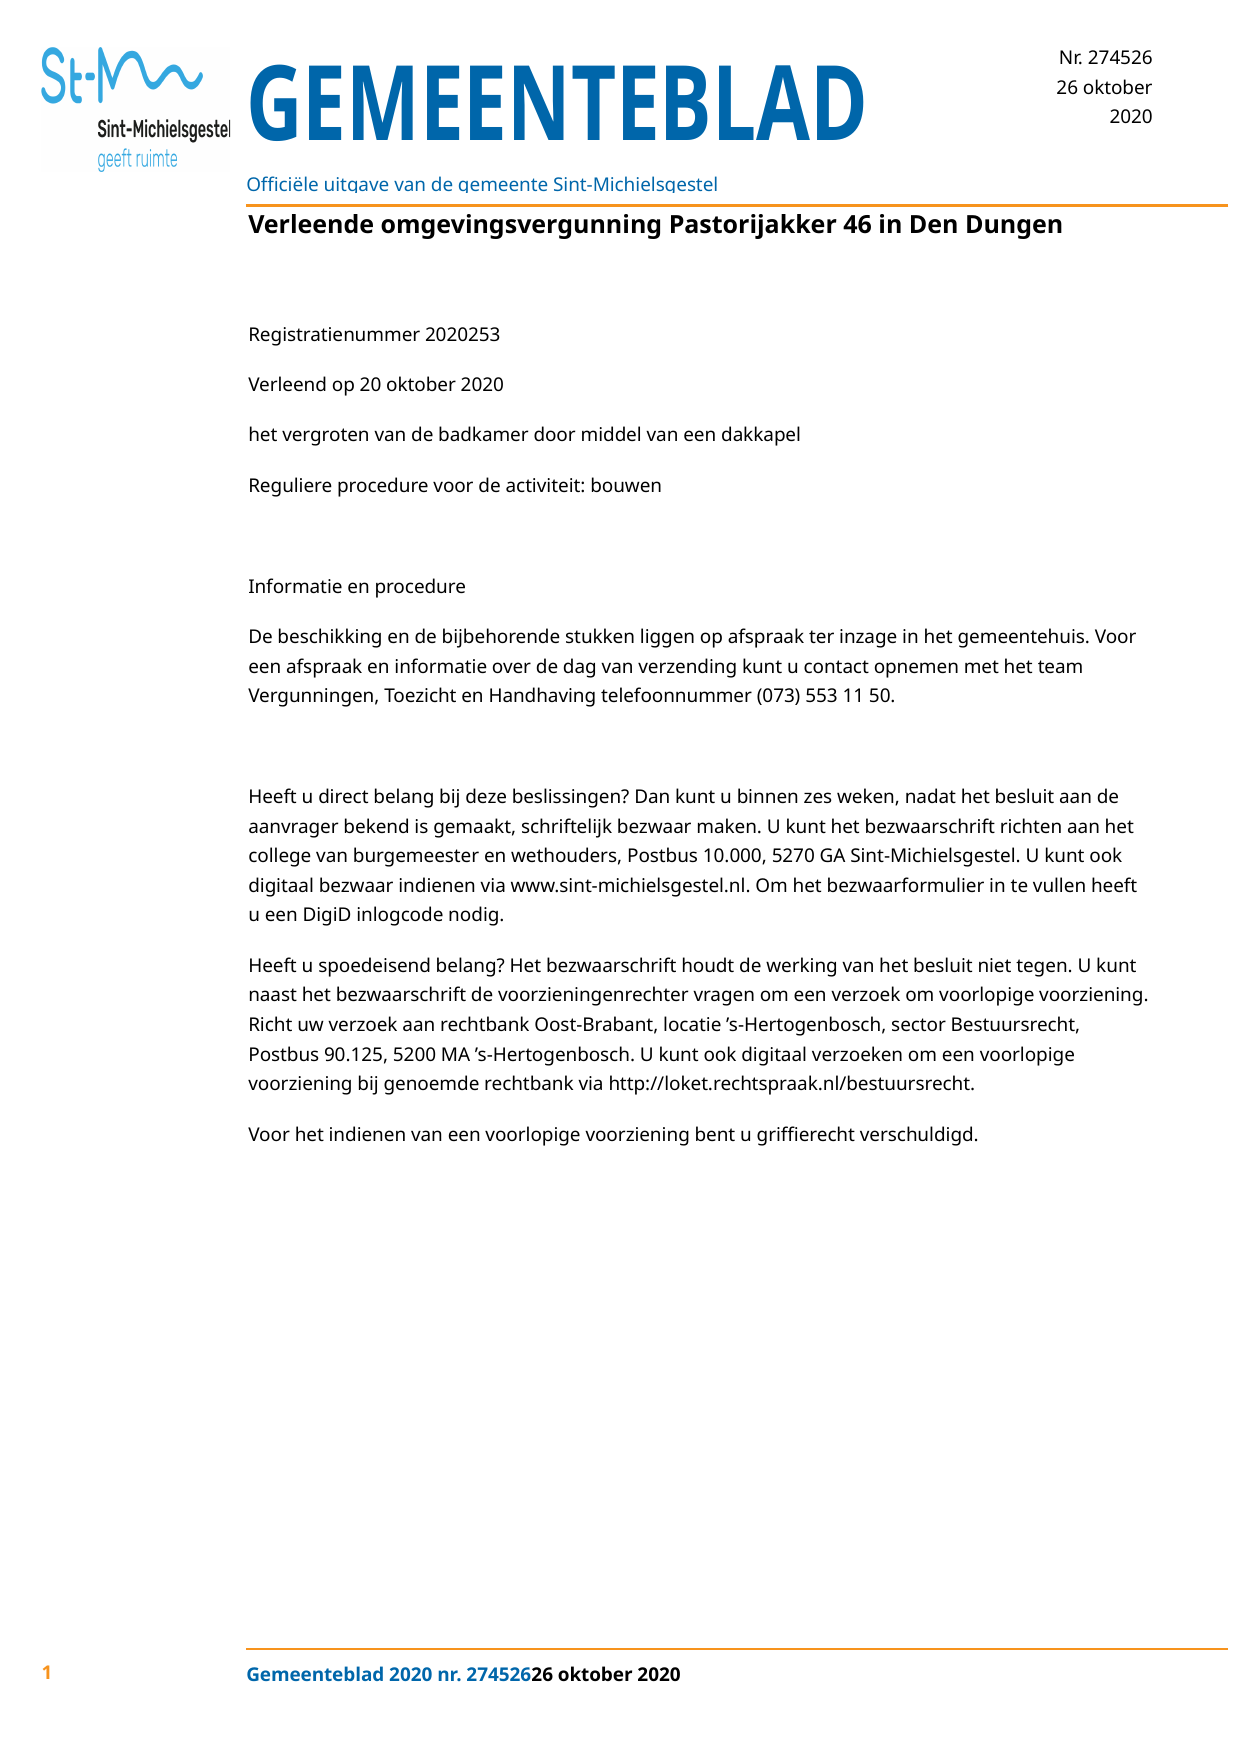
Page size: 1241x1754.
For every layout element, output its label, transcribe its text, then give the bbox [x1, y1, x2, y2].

text De beschikking en de bijbehorende stukken liggen op afspraak ter inzage in het gemeentehuis. Voor een afspraak en informatie over de dag van verzending kunt u contact opnemen met het team Vergunningen, Toezicht en Handhaving telefoonnummer (073) 553 11 50. [248, 623, 1152, 708]
text Heeft u spoedeisend belang? Het bezwaarschrift houdt de werking van het besluit niet tegen. U kunt naast het bezwaarschrift de voorzieningenrechter vragen om een verzoek om voorlopige voorziening. Richt uw verzoek aan rechtbank Oost-Brabant, locatie ’s-Hertogenbosch, sector Bestuursrecht, Postbus 90.125, 5200 MA ’s-Hertogenbosch. U kunt ook digitaal verzoeken om een voorlopige voorziening bij genoemde rechtbank via http://loket.rechtspraak.nl/bestuursrecht. [248, 952, 1152, 1096]
text Verleend op 20 oktober 2020 [248, 371, 1152, 397]
text Verleende omgevingsvergunning Pastorijakker 46 in Den Dungen [248, 207, 1152, 241]
text Heeft u direct belang bij deze beslissingen? Dan kunt u binnen zes weken, nadat het besluit aan de aanvrager bekend is gemaakt, schriftelijk bezwaar maken. U kunt het bezwaarschrift richten aan het college van burgemeester en wethouders, Postbus 10.000, 5270 GA Sint-Michielsgestel. U kunt ook digitaal bezwaar indienen via www.sint-michielsgestel.nl. Om het bezwaarformulier in te vullen heeft u een DigiD inlogcode nodig. [248, 783, 1152, 927]
text Informatie en procedure [248, 573, 1152, 598]
picture [41, 47, 231, 172]
text het vergroten van de badkamer door middel van een dakkapel [248, 422, 1152, 447]
text Registratienummer 2020253 [248, 321, 1152, 346]
text Reguliere procedure voor de activiteit: bouwen [248, 472, 1152, 498]
text Voor het indienen van een voorlopige voorziening bent u griffierecht verschuldigd. [248, 1121, 1152, 1146]
